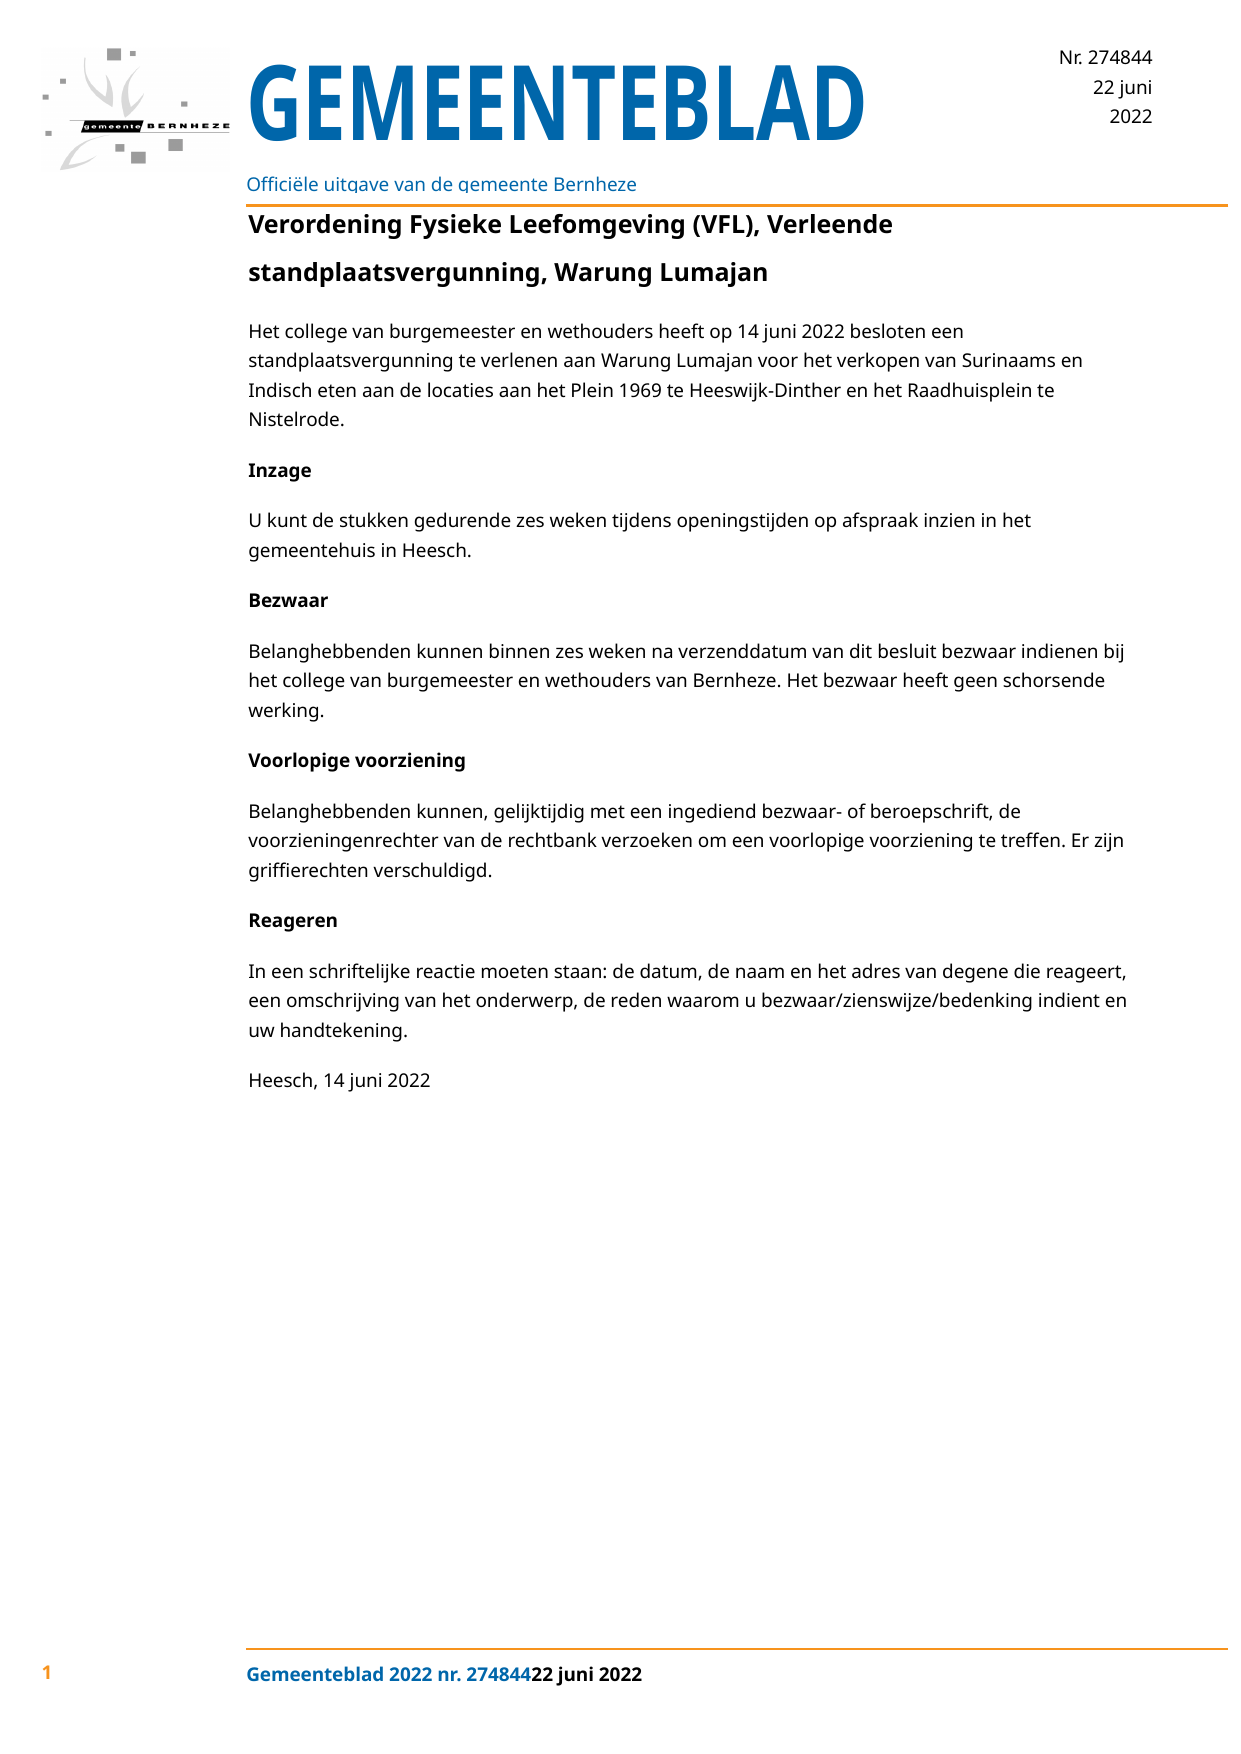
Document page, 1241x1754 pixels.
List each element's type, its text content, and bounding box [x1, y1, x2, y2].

text Inzage [248, 457, 1152, 483]
text Reageren [248, 907, 1152, 933]
text Voorlopige voorziening [248, 747, 1152, 773]
text Belanghebbenden kunnen binnen zes weken na verzenddatum van dit besluit bezwaar indienen bij het college van burgemeester en wethouders van Bernheze. Het bezwaar heeft geen schorsende werking. [248, 638, 1152, 723]
text U kunt de stukken gedurende zes weken tijdens openingstijden op afspraak inzien in het gemeentehuis in Heesch. [248, 507, 1152, 563]
text Belanghebbenden kunnen, gelijktijdig met een ingediend bezwaar- of beroepschrift, de voorzieningenrechter van de rechtbank verzoeken om een voorlopige voorziening te treffen. Er zijn griffierechten verschuldigd. [248, 798, 1152, 883]
text Verordening Fysieke Leefomgeving (VFL), Verleende standplaatsvergunning, Warung Lumajan [248, 207, 1152, 288]
text In een schriftelijke reactie moeten staan: de datum, de naam en het adres van degene die reageert, een omschrijving van het onderwerp, de reden waarom u bezwaar/zienswijze/bedenking indient en uw handtekening. [248, 958, 1152, 1043]
text Bezwaar [248, 587, 1152, 613]
text Heesch, 14 juni 2022 [248, 1067, 1152, 1093]
picture [41, 47, 231, 172]
text Het college van burgemeester en wethouders heeft op 14 juni 2022 besloten een standplaatsvergunning te verlenen aan Warung Lumajan voor het verkopen van Surinaams en Indisch eten aan de locaties aan het Plein 1969 te Heeswijk-Dinther en het Raadhuisplein te Nistelrode. [248, 318, 1152, 432]
